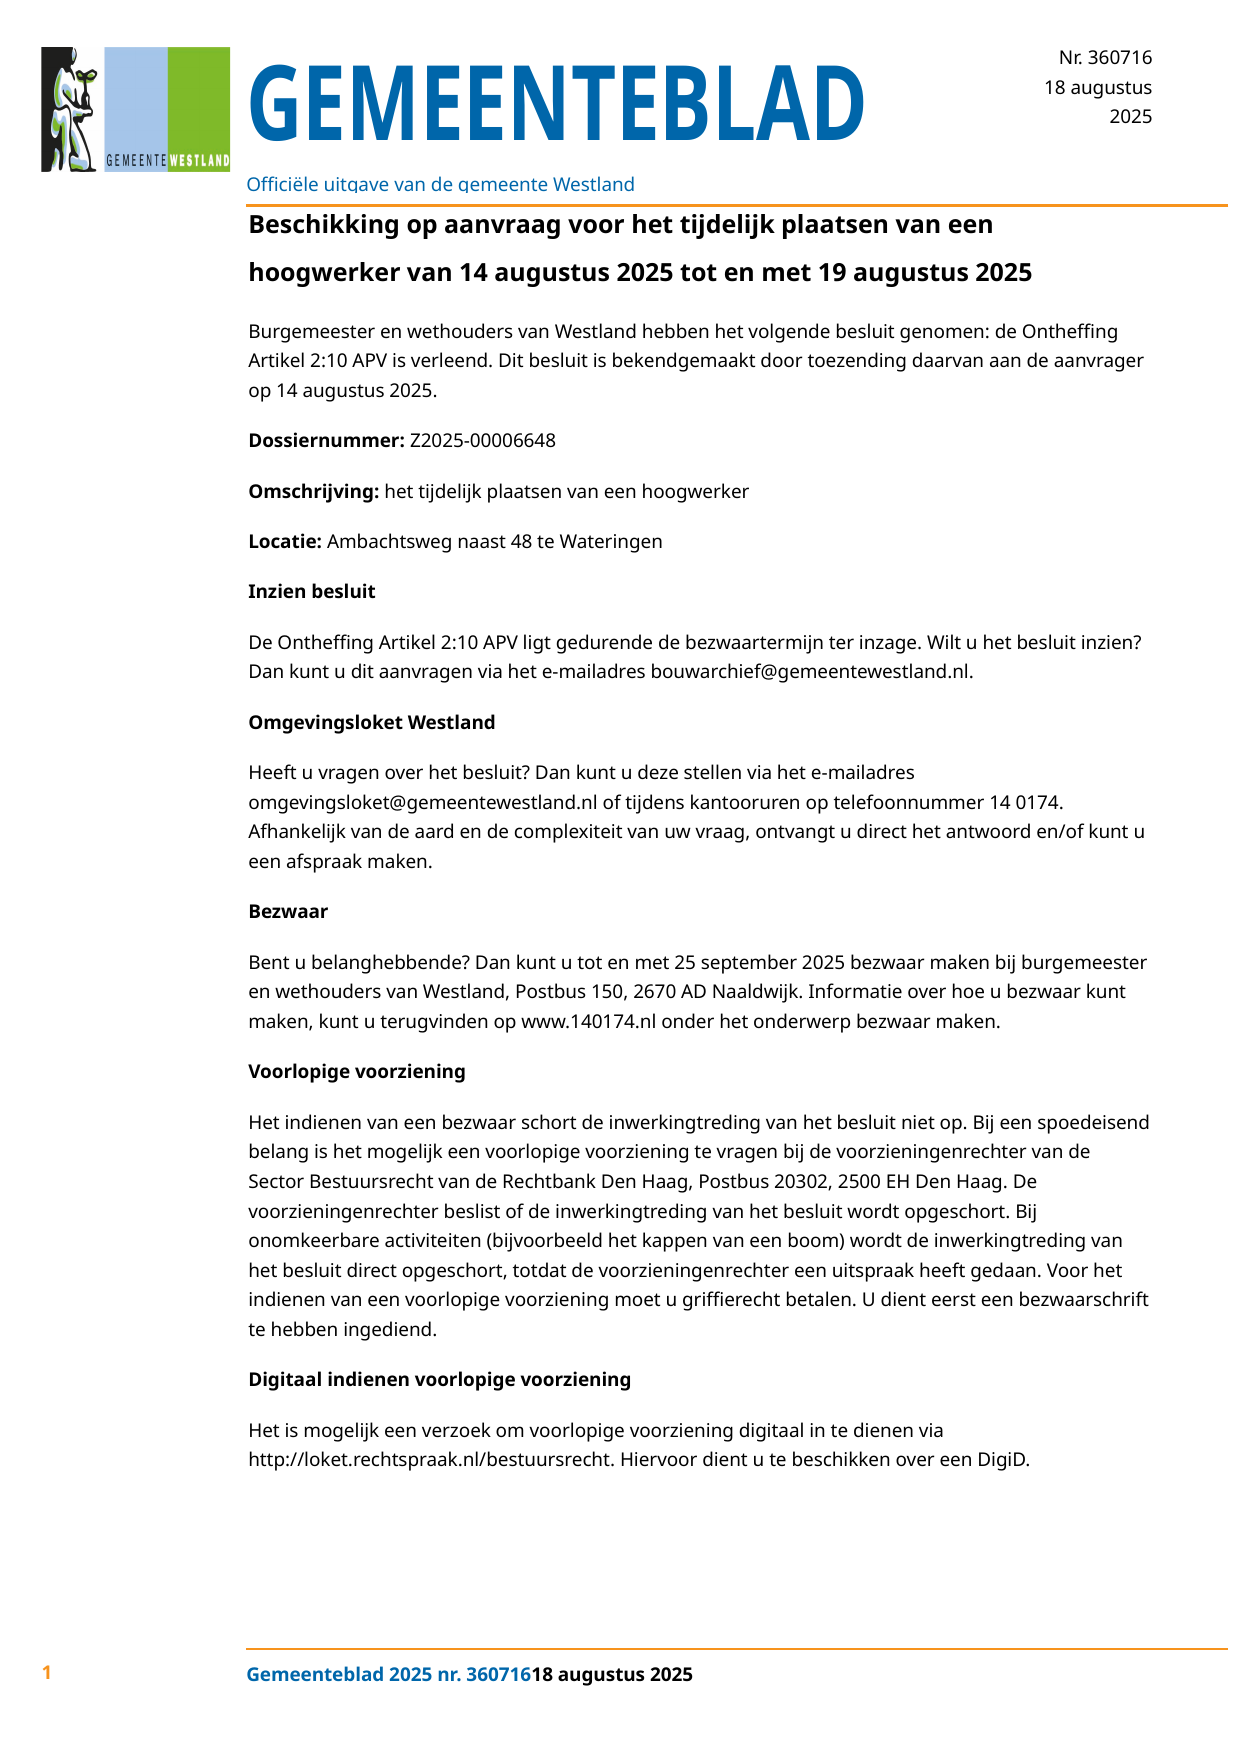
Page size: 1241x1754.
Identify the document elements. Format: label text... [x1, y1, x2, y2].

text Heeft u vragen over het besluit? Dan kunt u deze stellen via het e-mailadres omgevingsloket@gemeentewestland.nl of tijdens kantooruren op telefoonnummer 14 0174. Afhankelijk van de aard en de complexiteit van uw vraag, ontvangt u direct het antwoord en/of kunt u een afspraak maken. [248, 759, 1152, 874]
text Bezwaar [248, 899, 1152, 924]
text De Ontheffing Artikel 2:10 APV ligt gedurende de bezwaartermijn ter inzage. Wilt u het besluit inzien? Dan kunt u dit aanvragen via het e-mailadres bouwarchief@gemeentewestland.nl. [248, 629, 1152, 684]
picture [41, 47, 231, 172]
text Burgemeester en wethouders van Westland hebben het volgende besluit genomen: de Ontheffing Artikel 2:10 APV is verleend. Dit besluit is bekendgemaakt door toezending daarvan aan de aanvrager op 14 augustus 2025. [248, 318, 1152, 403]
text Voorlopige voorziening [248, 1059, 1152, 1084]
text Het indienen van een bezwaar schort de inwerkingtreding van het besluit niet op. Bij een spoedeisend belang is het mogelijk een voorlopige voorziening te vragen bij de voorzieningenrechter van de Sector Bestuursrecht van de Rechtbank Den Haag, Postbus 20302, 2500 EH Den Haag. De voorzieningenrechter beslist of de inwerkingtreding van het besluit wordt opgeschort. Bij onomkeerbare activiteiten (bijvoorbeeld het kappen van een boom) wordt de inwerkingtreding van het besluit direct opgeschort, totdat de voorzieningenrechter een uitspraak heeft gedaan. Voor het indienen van een voorlopige voorziening moet u griffierecht betalen. U dient eerst een bezwaarschrift te hebben ingediend. [248, 1109, 1152, 1342]
text Inzien besluit [248, 579, 1152, 604]
text Dossiernummer: Z2025-00006648 [248, 427, 1152, 453]
text Digitaal indienen voorlopige voorziening [248, 1367, 1152, 1392]
text Beschikking op aanvraag voor het tijdelijk plaatsen van een hoogwerker van 14 augustus 2025 tot en met 19 augustus 2025 [248, 207, 1152, 288]
text Omschrijving: het tijdelijk plaatsen van een hoogwerker [248, 478, 1152, 504]
text Bent u belanghebbende? Dan kunt u tot en met 25 september 2025 bezwaar maken bij burgemeester en wethouders van Westland, Postbus 150, 2670 AD Naaldwijk. Informatie over hoe u bezwaar kunt maken, kunt u terugvinden op www.140174.nl onder het onderwerp bezwaar maken. [248, 949, 1152, 1034]
text Het is mogelijk een verzoek om voorlopige voorziening digitaal in te dienen via http://loket.rechtspraak.nl/bestuursrecht. Hiervoor dient u te beschikken over een DigiD. [248, 1417, 1152, 1472]
text Omgevingsloket Westland [248, 709, 1152, 735]
text Locatie: Ambachtsweg naast 48 te Wateringen [248, 528, 1152, 554]
